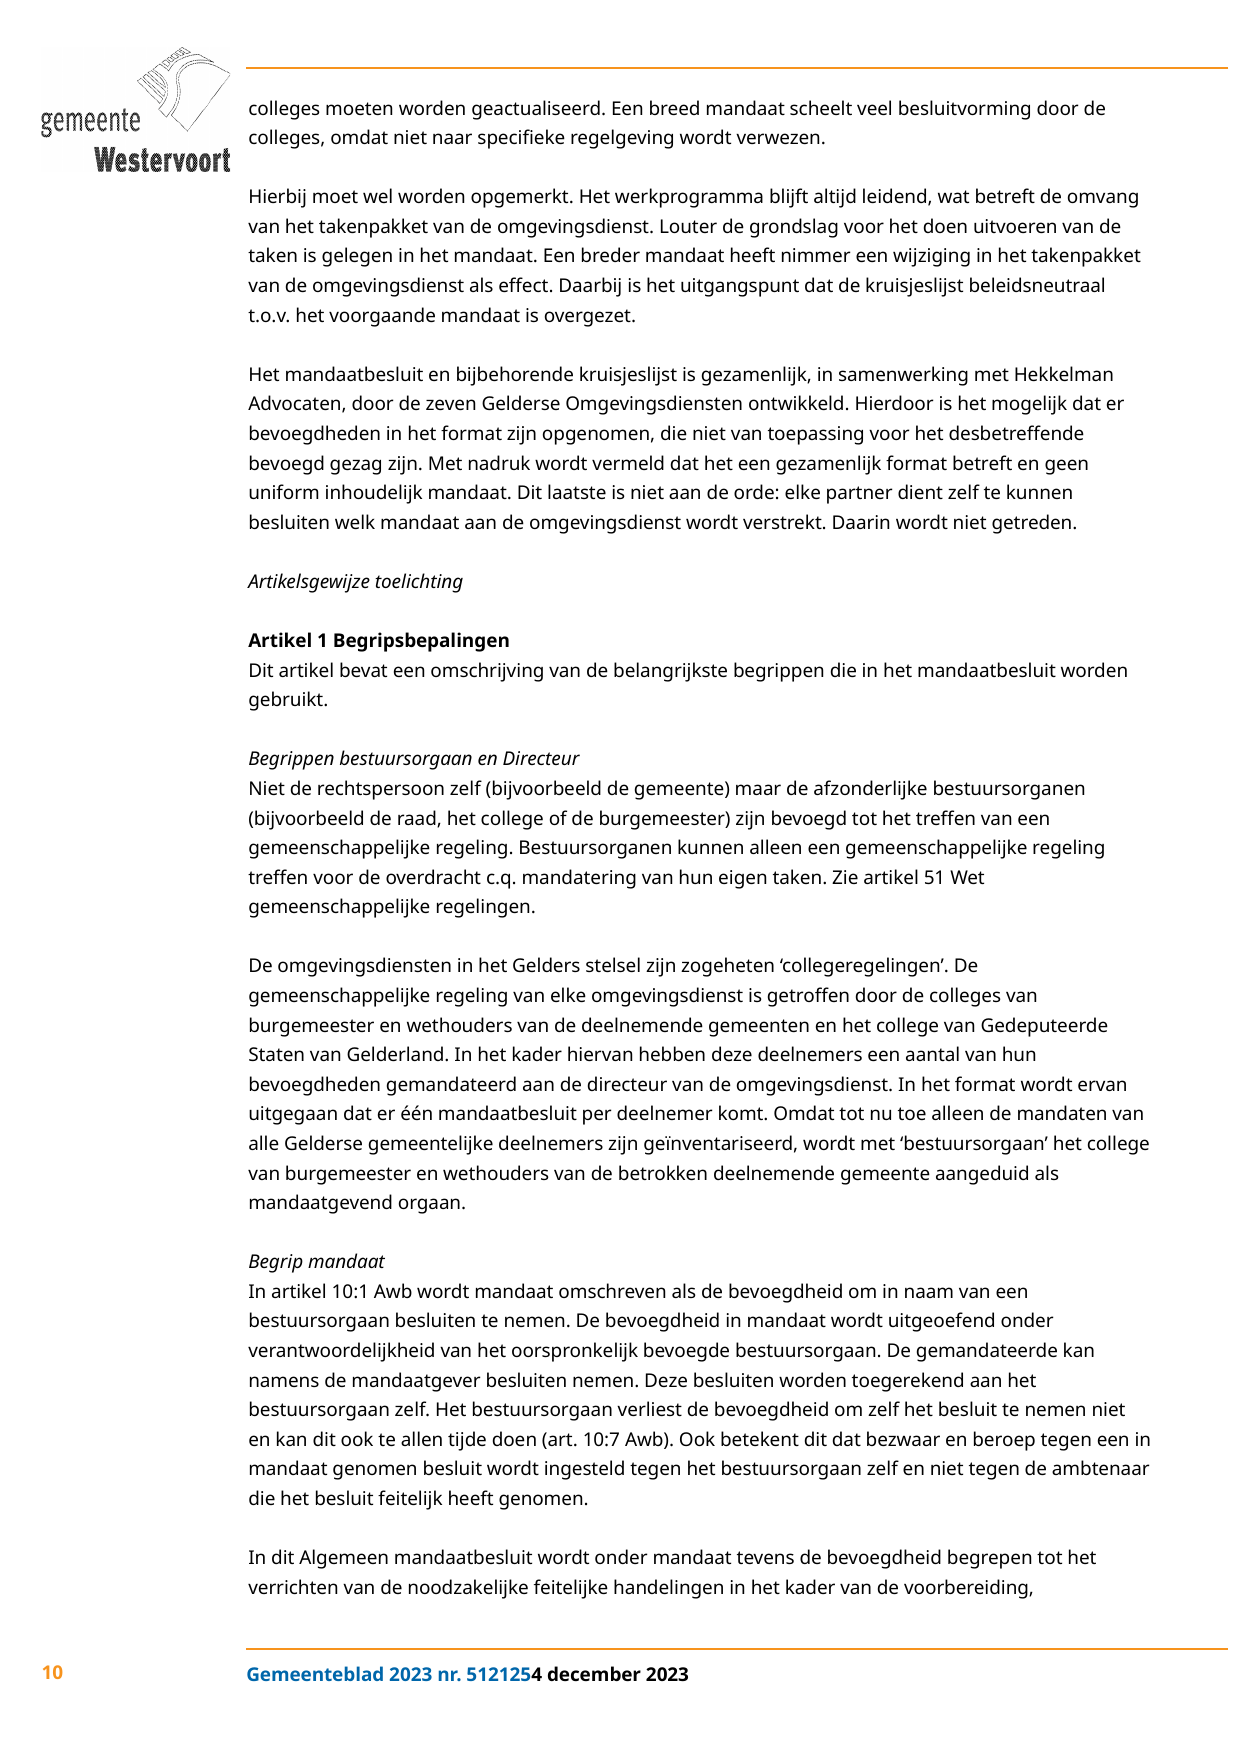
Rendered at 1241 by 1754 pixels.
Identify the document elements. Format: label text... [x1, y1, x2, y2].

text Begrip mandaat [248, 1248, 1152, 1274]
text In artikel 10:1 Awb wordt mandaat omschreven als de bevoegdheid om in naam van een bestuursorgaan besluiten te nemen. De bevoegdheid in mandaat wordt uitgeoefend onder verantwoordelijkheid van het oorspronkelijk bevoegde bestuursorgaan. De gemandateerde kan namens de mandaatgever besluiten nemen. Deze besluiten worden toegerekend aan het bestuursorgaan zelf. Het bestuursorgaan verliest de bevoegdheid om zelf het besluit te nemen niet en kan dit ook te allen tijde doen (art. 10:7 Awb). Ook betekent dit dat bezwaar en beroep tegen een in mandaat genomen besluit wordt ingesteld tegen het bestuursorgaan zelf en niet tegen de ambtenaar die het besluit feitelijk heeft genomen. [248, 1278, 1152, 1511]
text colleges moeten worden geactualiseerd. Een breed mandaat scheelt veel besluitvorming door de colleges, omdat niet naar specifieke regelgeving wordt verwezen. [248, 95, 1152, 150]
text Hierbij moet wel worden opgemerkt. Het werkprogramma blijft altijd leidend, wat betreft de omvang van het takenpakket van de omgevingsdienst. Louter de grondslag voor het doen uitvoeren van de taken is gelegen in het mandaat. Een breder mandaat heeft nimmer een wijziging in het takenpakket van de omgevingsdienst als effect. Daarbij is het uitgangspunt dat de kruisjeslijst beleidsneutraal t.o.v. het voorgaande mandaat is overgezet. [248, 183, 1152, 328]
text Artikelsgewijze toelichting [248, 568, 1152, 594]
text Begrippen bestuursorgaan en Directeur [248, 746, 1152, 771]
text Dit artikel bevat een omschrijving van de belangrijkste begrippen die in het mandaatbesluit worden gebruikt. [248, 657, 1152, 712]
text In dit Algemeen mandaatbesluit wordt onder mandaat tevens de bevoegdheid begrepen tot het verrichten van de noodzakelijke feitelijke handelingen in het kader van de voorbereiding, [248, 1544, 1152, 1600]
text Niet de rechtspersoon zelf (bijvoorbeeld de gemeente) maar de afzonderlijke bestuursorganen (bijvoorbeeld de raad, het college of de burgemeester) zijn bevoegd tot het treffen van een gemeenschappelijke regeling. Bestuursorganen kunnen alleen een gemeenschappelijke regeling treffen voor de overdracht c.q. mandatering van hun eigen taken. Zie artikel 51 Wet gemeenschappelijke regelingen. [248, 775, 1152, 919]
text De omgevingsdiensten in het Gelders stelsel zijn zogeheten ‘collegeregelingen’. De gemeenschappelijke regeling van elke omgevingsdienst is getroffen door de colleges van burgemeester en wethouders van de deelnemende gemeenten en het college van Gedeputeerde Staten van Gelderland. In het kader hiervan hebben deze deelnemers een aantal van hun bevoegdheden gemandateerd aan de directeur van de omgevingsdienst. In het format wordt ervan uitgegaan dat er één mandaatbesluit per deelnemer komt. Omdat tot nu toe alleen de mandaten van alle Gelderse gemeentelijke deelnemers zijn geïnventariseerd, wordt met ‘bestuursorgaan’ het college van burgemeester en wethouders van de betrokken deelnemende gemeente aangeduid als mandaatgevend orgaan. [248, 953, 1152, 1215]
text Artikel 1 Begripsbepalingen [248, 627, 1152, 653]
picture [41, 47, 231, 172]
text Het mandaatbesluit en bijbehorende kruisjeslijst is gezamenlijk, in samenwerking met Hekkelman Advocaten, door de zeven Gelderse Omgevingsdiensten ontwikkeld. Hierdoor is het mogelijk dat er bevoegdheden in het format zijn opgenomen, die niet van toepassing voor het desbetreffende bevoegd gezag zijn. Met nadruk wordt vermeld dat het een gezamenlijk format betreft en geen uniform inhoudelijk mandaat. Dit laatste is niet aan de orde: elke partner dient zelf te kunnen besluiten welk mandaat aan de omgevingsdienst wordt verstrekt. Daarin wordt niet getreden. [248, 361, 1152, 535]
